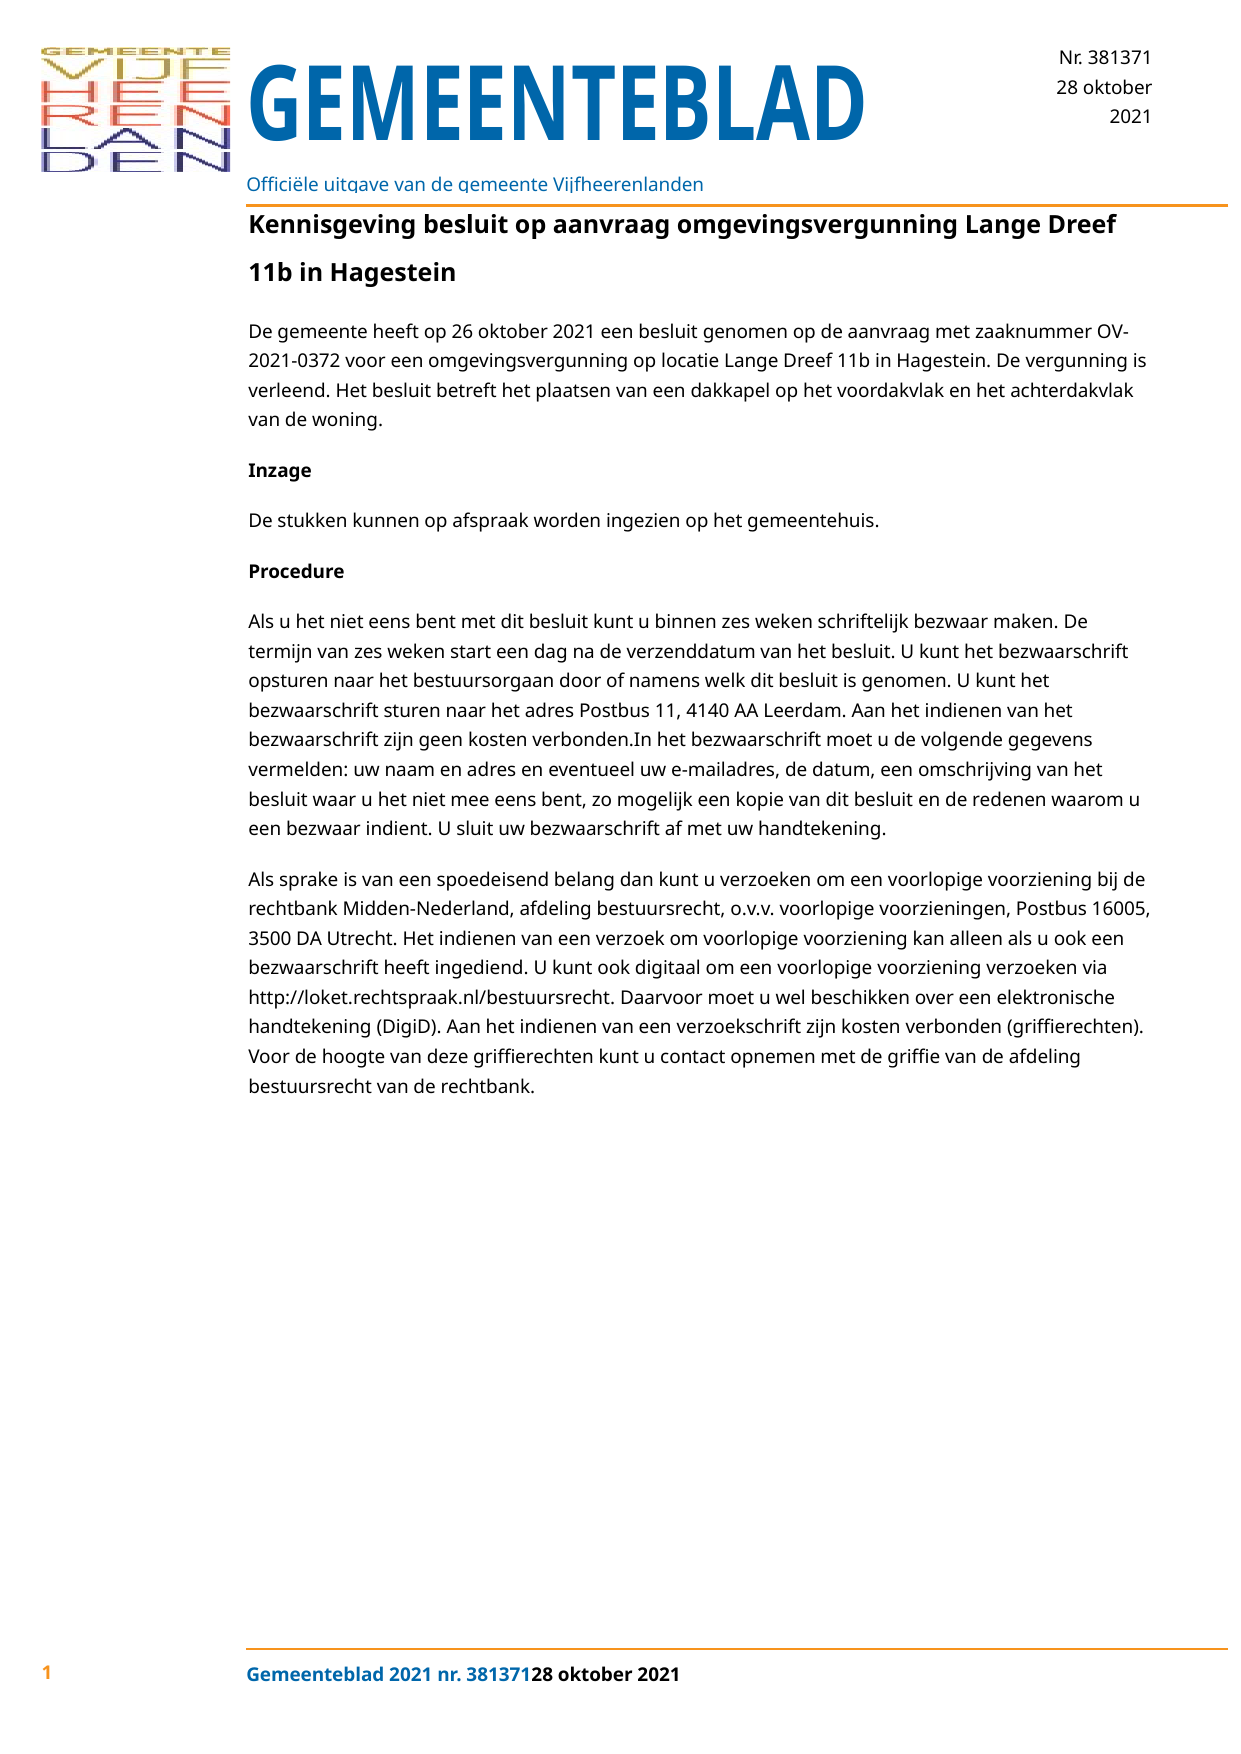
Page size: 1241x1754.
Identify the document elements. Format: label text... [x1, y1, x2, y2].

picture [41, 47, 231, 172]
text Als sprake is van een spoedeisend belang dan kunt u verzoeken om een voorlopige voorziening bij de rechtbank Midden-Nederland, afdeling bestuursrecht, o.v.v. voorlopige voorzieningen, Postbus 16005, 3500 DA Utrecht. Het indienen van een verzoek om voorlopige voorziening kan alleen als u ook een bezwaarschrift heeft ingediend. U kunt ook digitaal om een voorlopige voorziening verzoeken via http://loket.rechtspraak.nl/bestuursrecht. Daarvoor moet u wel beschikken over een elektronische handtekening (DigiD). Aan het indienen van een verzoekschrift zijn kosten verbonden (griffierechten). Voor de hoogte van deze griffierechten kunt u contact opnemen met de griffie van de afdeling bestuursrecht van de rechtbank. [248, 866, 1152, 1099]
text De gemeente heeft op 26 oktober 2021 een besluit genomen op de aanvraag met zaaknummer OV-2021-0372 voor een omgevingsvergunning op locatie Lange Dreef 11b in Hagestein. De vergunning is verleend. Het besluit betreft het plaatsen van een dakkapel op het voordakvlak en het achterdakvlak van de woning. [248, 318, 1152, 432]
text Procedure [248, 558, 1152, 584]
text Kennisgeving besluit op aanvraag omgevingsvergunning Lange Dreef 11b in Hagestein [248, 207, 1152, 288]
text De stukken kunnen op afspraak worden ingezien op het gemeentehuis. [248, 507, 1152, 533]
text Als u het niet eens bent met dit besluit kunt u binnen zes weken schriftelijk bezwaar maken. De termijn van zes weken start een dag na de verzenddatum van het besluit. U kunt het bezwaarschrift opsturen naar het bestuursorgaan door of namens welk dit besluit is genomen. U kunt het bezwaarschrift sturen naar het adres Postbus 11, 4140 AA Leerdam. Aan het indienen van het bezwaarschrift zijn geen kosten verbonden.In het bezwaarschrift moet u de volgende gegevens vermelden: uw naam en adres en eventueel uw e-mailadres, de datum, een omschrijving van het besluit waar u het niet mee eens bent, zo mogelijk een kopie van dit besluit en de redenen waarom u een bezwaar indient. U sluit uw bezwaarschrift af met uw handtekening. [248, 608, 1152, 841]
text Inzage [248, 457, 1152, 483]
